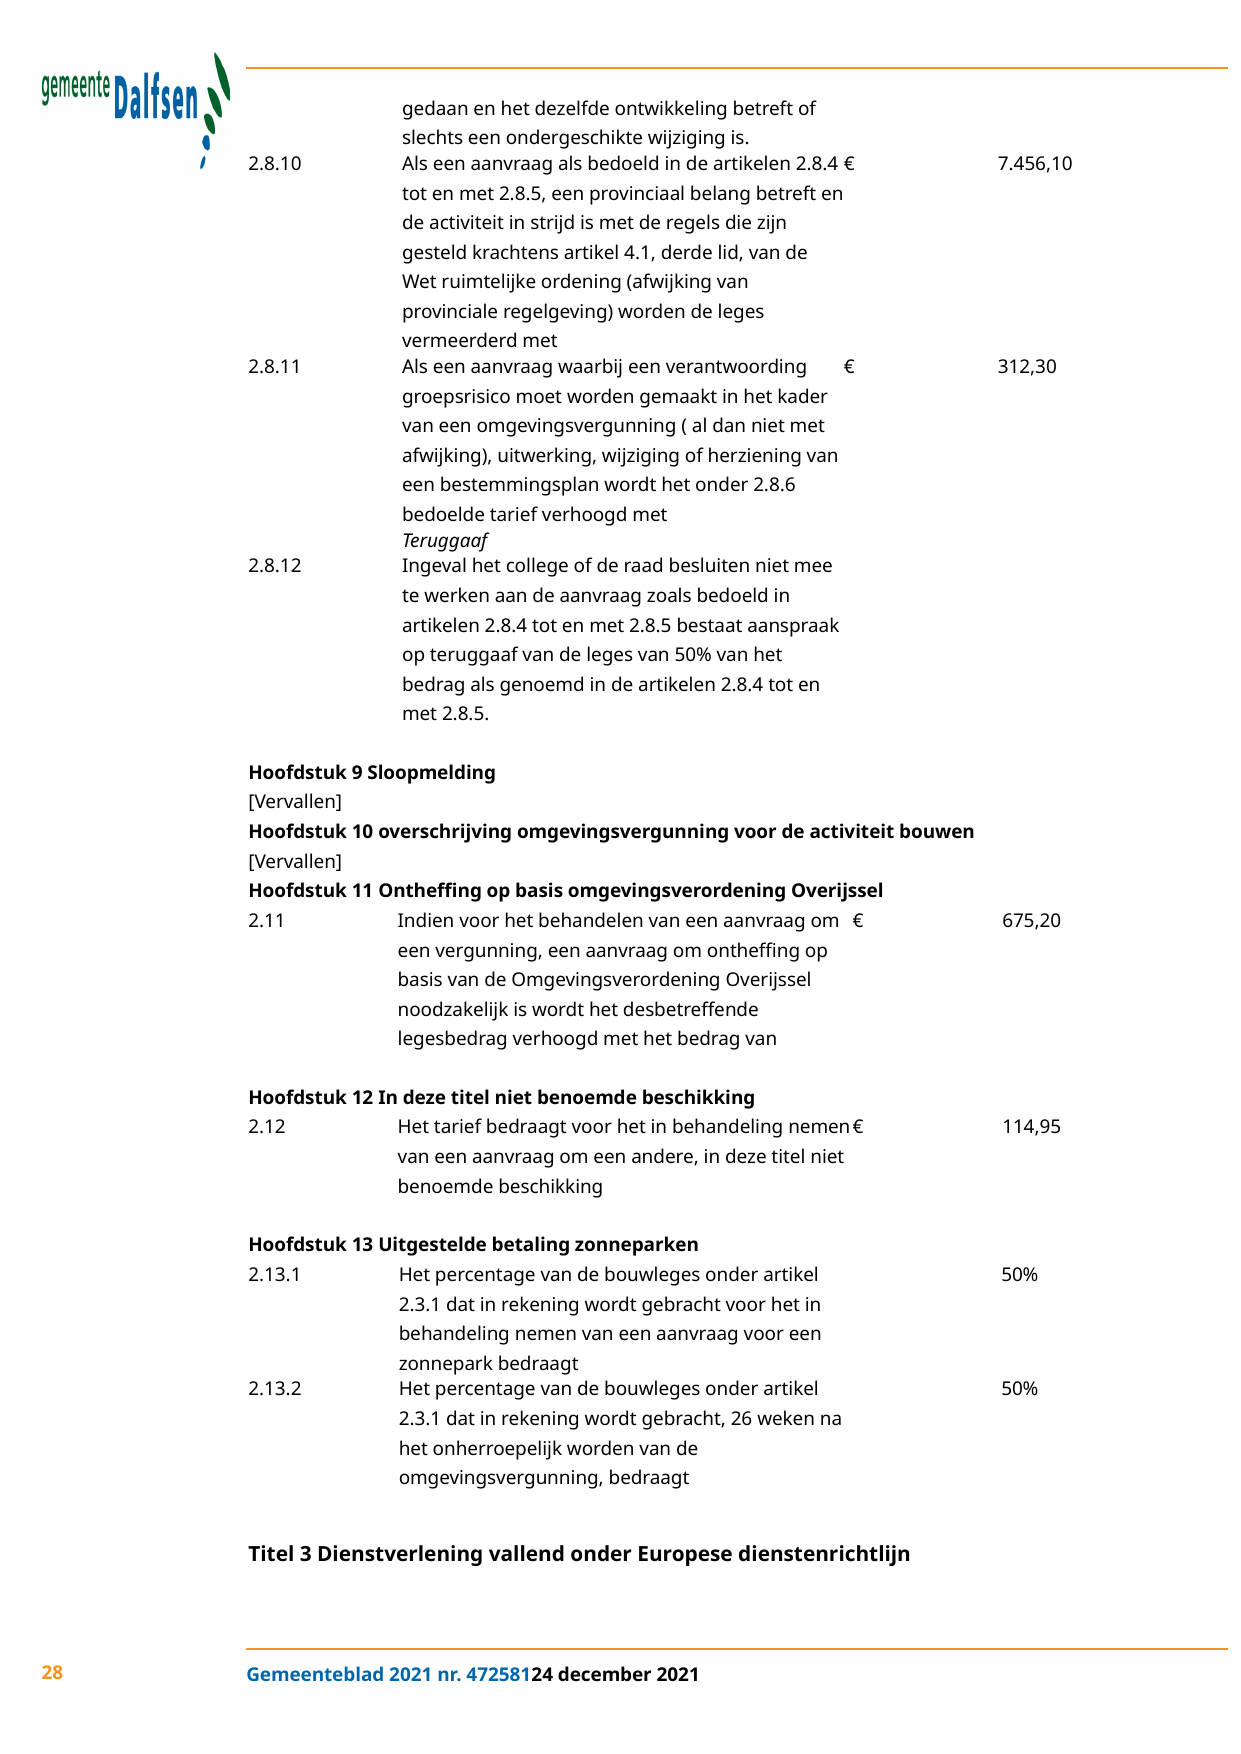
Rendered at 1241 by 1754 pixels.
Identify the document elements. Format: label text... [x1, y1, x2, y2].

table_cell [248, 527, 402, 553]
table_cell 2.8.12 [248, 553, 402, 726]
table_cell gedaan en het dezelfde ontwikkeling betreft of slechts een ondergeschikte wijziging is. [402, 95, 844, 150]
table_cell [998, 553, 1152, 726]
table_cell € [844, 353, 998, 527]
table_cell 2.8.11 [248, 353, 402, 527]
table_cell [844, 95, 998, 150]
table_cell € [844, 150, 998, 353]
text Hoofdstuk 10 overschrijving omgevingsvergunning voor de activiteit bouwen [248, 818, 1152, 844]
text Hoofdstuk 12 In deze titel niet benoemde beschikking [248, 1084, 1152, 1110]
table_cell [850, 1376, 1001, 1490]
picture [41, 47, 231, 172]
table_cell 7.456,10 [998, 150, 1152, 353]
text [Vervallen] [248, 789, 1152, 814]
table_header € [853, 907, 1002, 1051]
table_cell [998, 95, 1152, 150]
text [Vervallen] [248, 848, 1152, 874]
table_cell Het percentage van de bouwleges onder artikel 2.3.1 dat in rekening wordt gebracht, 26 weken na het onherroepelijk worden van de omgevingsvergunning, bedraagt [399, 1376, 850, 1490]
table_cell Teruggaaf [402, 527, 1152, 553]
text Hoofdstuk 11 Ontheffing op basis omgevingsverordening Overijssel [248, 877, 1152, 903]
text Hoofdstuk 9 Sloopmelding [248, 759, 1152, 785]
table_header 114,95 [1002, 1114, 1152, 1199]
table_header € [853, 1114, 1002, 1199]
table_cell Als een aanvraag waarbij een verantwoording groepsrisico moet worden gemaakt in het kader van een omgevingsvergunning ( al dan niet met afwijking), uitwerking, wijziging of herziening van een bestemmingsplan wordt het onder 2.8.6 bedoelde tarief verhoogd met [402, 353, 844, 527]
table_cell [248, 95, 402, 150]
table_header Indien voor het behandelen van een aanvraag om een vergunning, een aanvraag om ontheffing op basis van de Omgevingsverordening Overijssel noodzakelijk is wordt het desbetreffende legesbedrag verhoogd met het bedrag van [398, 907, 852, 1051]
table_cell 2.8.10 [248, 150, 402, 353]
table_cell Als een aanvraag als bedoeld in de artikelen 2.8.4 tot en met 2.8.5, een provinciaal belang betreft en de activiteit in strijd is met de regels die zijn gesteld krachtens artikel 4.1, derde lid, van de Wet ruimtelijke ordening (afwijking van provinciale regelgeving) worden de leges vermeerderd met [402, 150, 844, 353]
table_header [850, 1261, 1001, 1376]
table_header Het tarief bedraagt voor het in behandeling nemen van een aanvraag om een andere, in deze titel niet benoemde beschikking [398, 1114, 852, 1199]
table_cell 50% [1001, 1376, 1152, 1490]
table_cell 312,30 [998, 353, 1152, 527]
table_header 2.11 [248, 907, 397, 1051]
table_cell [844, 553, 998, 726]
text Hoofdstuk 13 Uitgestelde betaling zonneparken [248, 1231, 1152, 1257]
table_header Het percentage van de bouwleges onder artikel 2.3.1 dat in rekening wordt gebracht voor het in behandeling nemen van een aanvraag voor een zonnepark bedraagt [399, 1261, 850, 1376]
table_cell 2.13.2 [248, 1376, 398, 1490]
table_header 2.13.1 [248, 1261, 398, 1376]
table_cell Ingeval het college of de raad besluiten niet mee te werken aan de aanvraag zoals bedoeld in artikelen 2.8.4 tot en met 2.8.5 bestaat aanspraak op teruggaaf van de leges van 50% van het bedrag als genoemd in de artikelen 2.8.4 tot en met 2.8.5. [402, 553, 844, 726]
text Titel 3 Dienstverlening vallend onder Europese dienstenrichtlijn [248, 1539, 1152, 1567]
table_header 2.12 [248, 1114, 397, 1199]
table_header 675,20 [1002, 907, 1152, 1051]
table_header 50% [1001, 1261, 1152, 1376]
